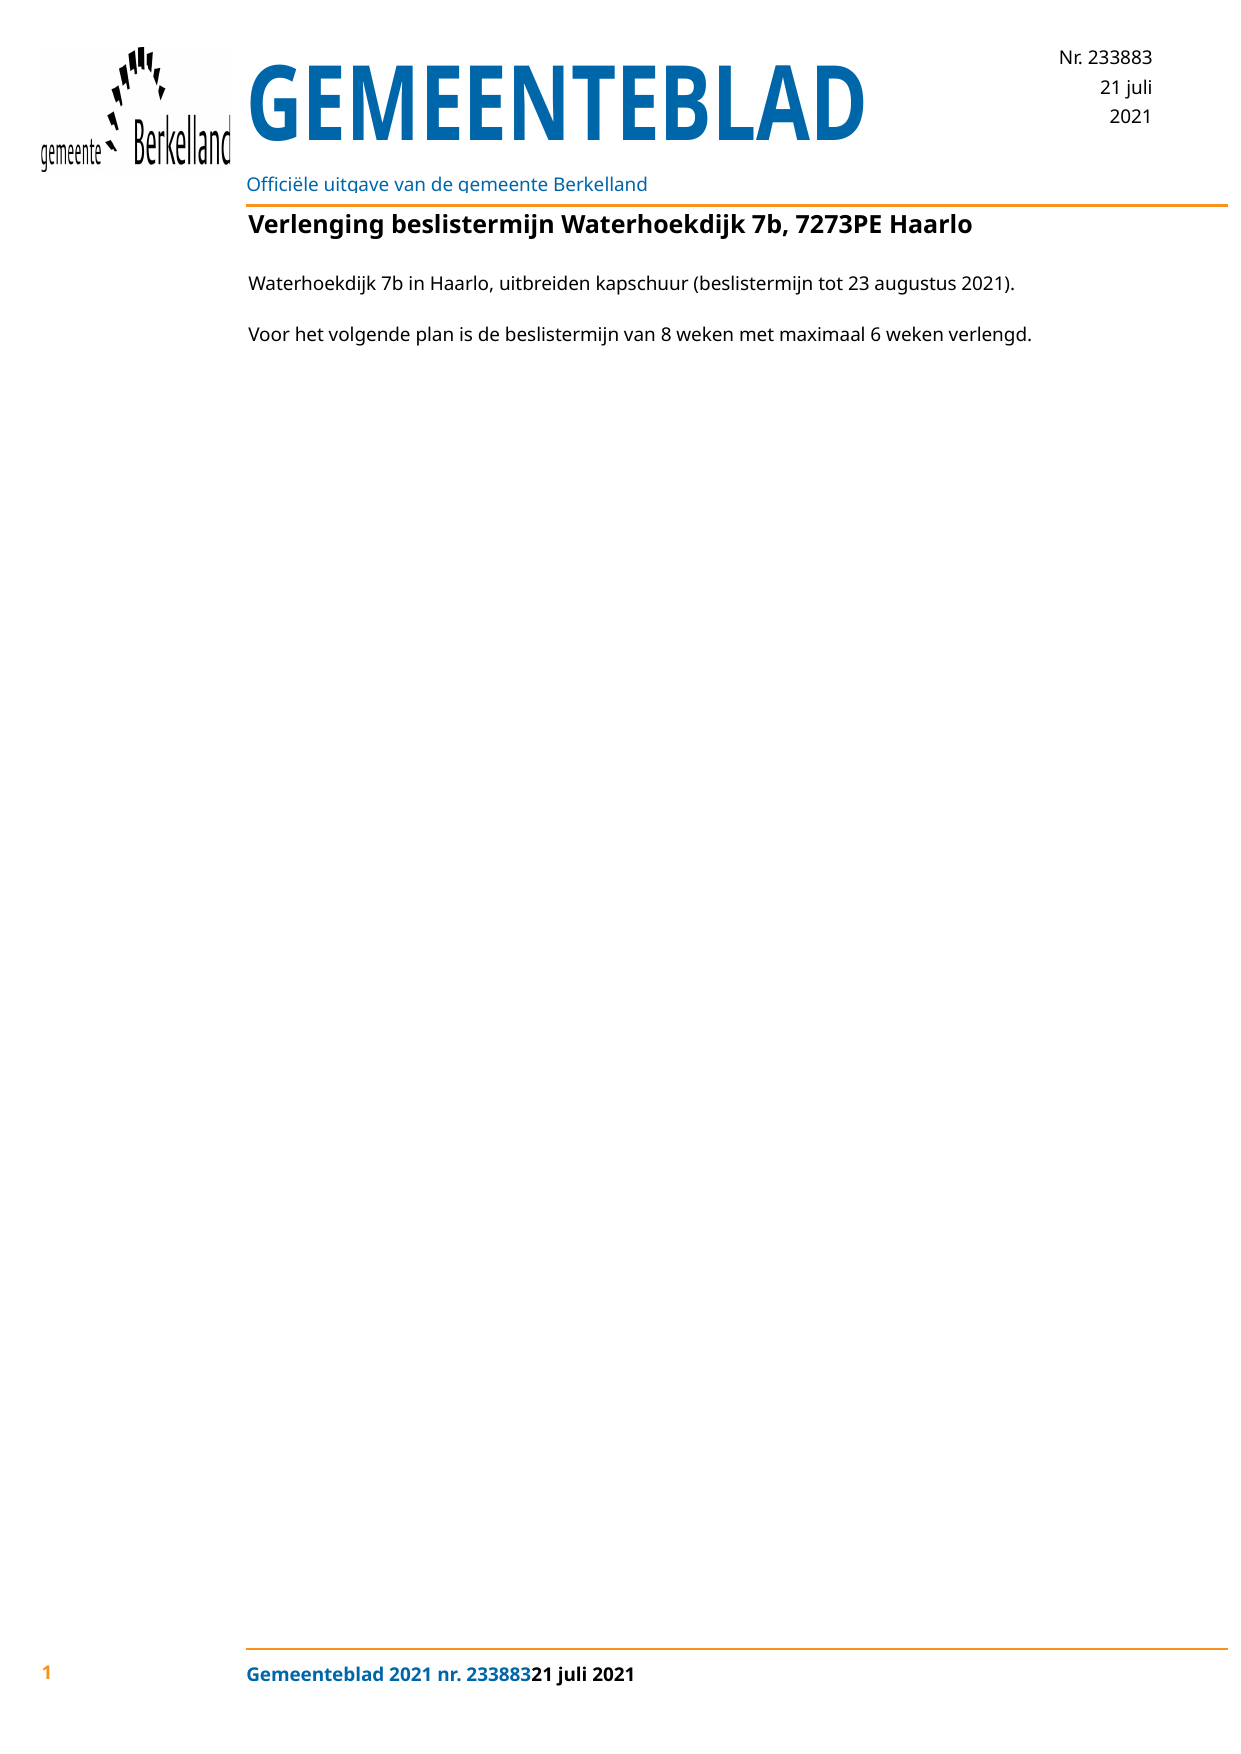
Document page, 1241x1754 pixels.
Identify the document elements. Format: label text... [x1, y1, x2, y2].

text Waterhoekdijk 7b in Haarlo, uitbreiden kapschuur (beslistermijn tot 23 augustus 2021). [248, 270, 1152, 296]
text Voor het volgende plan is de beslistermijn van 8 weken met maximaal 6 weken verlengd. [248, 321, 1152, 346]
text Verlenging beslistermijn Waterhoekdijk 7b, 7273PE Haarlo [248, 207, 1152, 241]
picture [41, 47, 231, 172]
